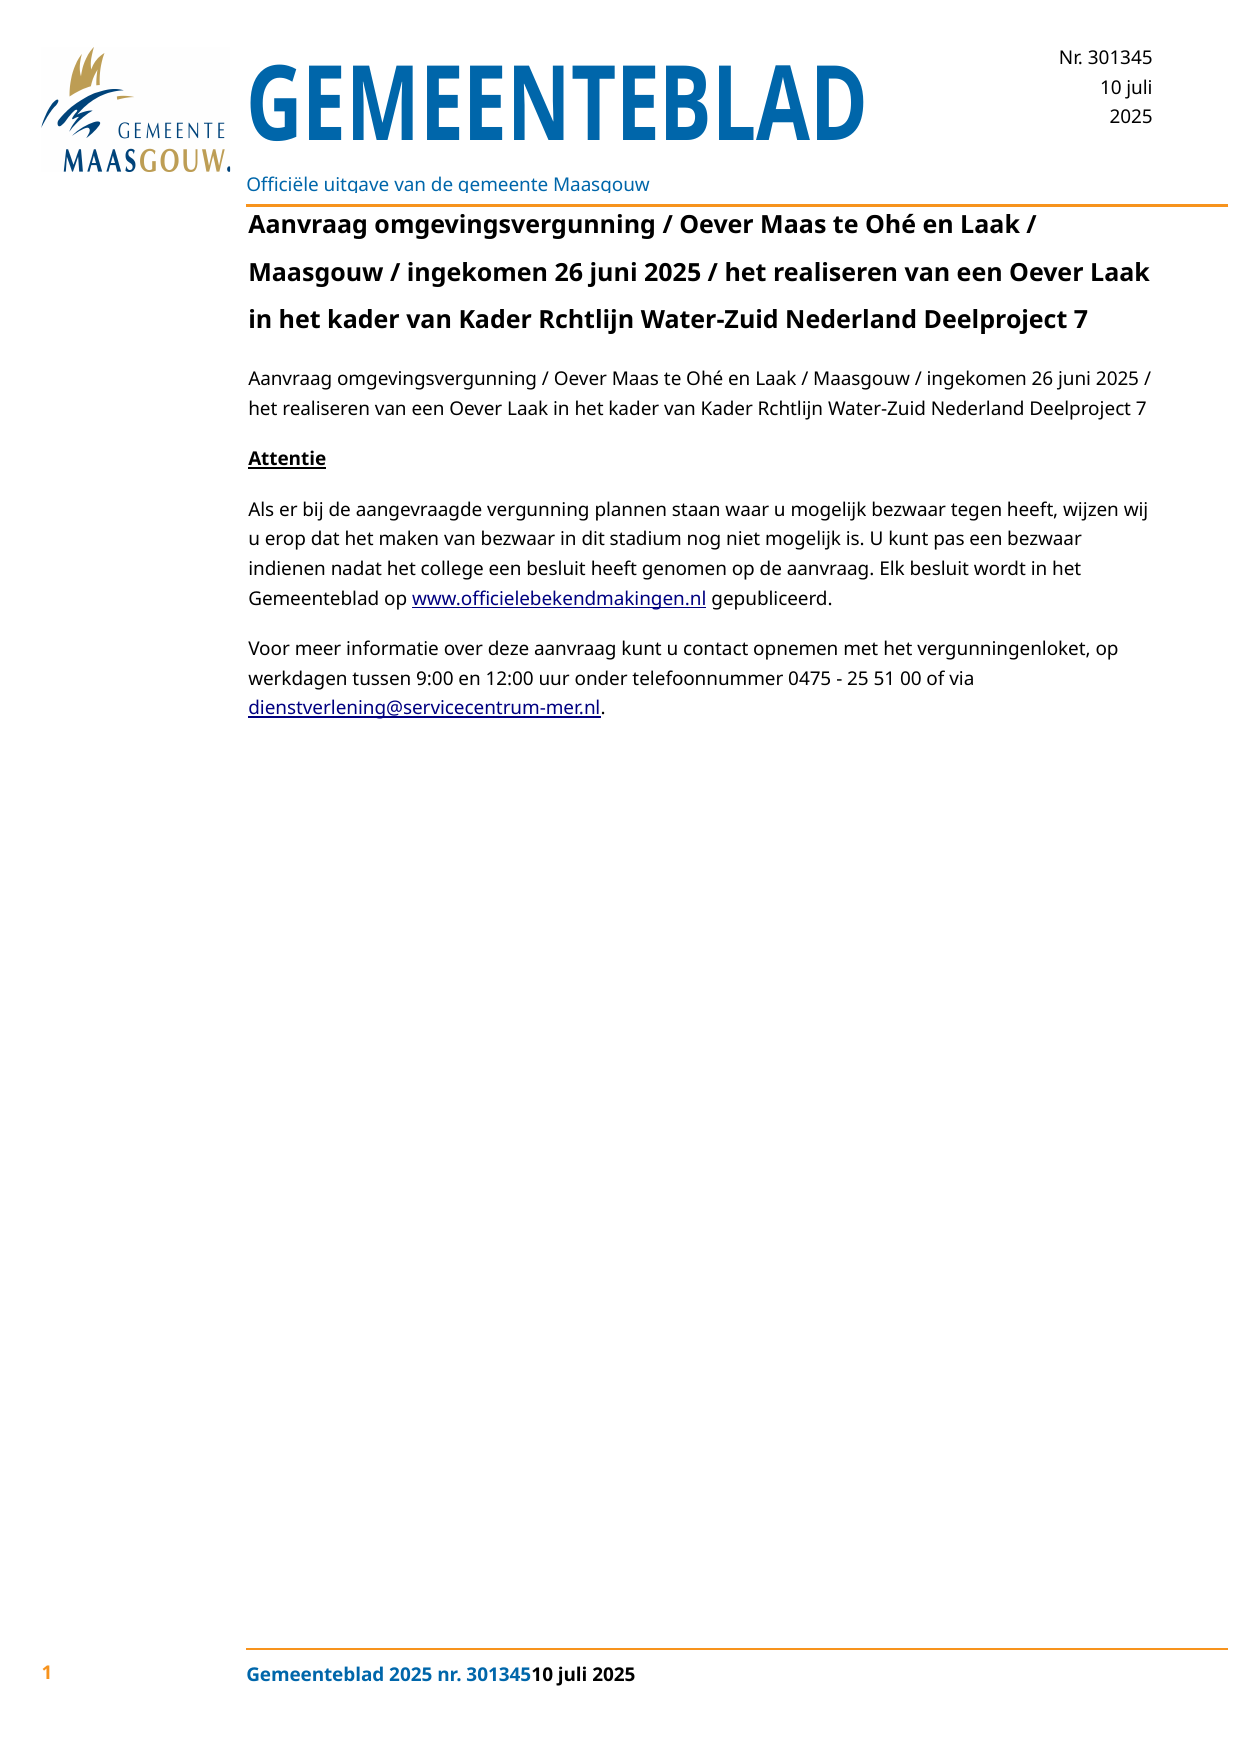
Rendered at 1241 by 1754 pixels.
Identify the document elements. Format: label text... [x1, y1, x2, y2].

text Attentie [248, 446, 1152, 471]
text Aanvraag omgevingsvergunning / Oever Maas te Ohé en Laak / Maasgouw / ingekomen 26 juni 2025 / het realiseren van een Oever Laak in het kader van Kader Rchtlijn Water-Zuid Nederland Deelproject 7 [248, 207, 1152, 336]
text Aanvraag omgevingsvergunning / Oever Maas te Ohé en Laak / Maasgouw / ingekomen 26 juni 2025 / het realiseren van een Oever Laak in het kader van Kader Rchtlijn Water-Zuid Nederland Deelproject 7 [248, 366, 1152, 421]
text Voor meer informatie over deze aanvraag kunt u contact opnemen met het vergunningenloket, op werkdagen tussen 9:00 en 12:00 uur onder telefoonnummer 0475 - 25 51 00 of via dienstverlening@servicecentrum-mer.nl. [248, 635, 1152, 720]
text Als er bij de aangevraagde vergunning plannen staan waar u mogelijk bezwaar tegen heeft, wijzen wij u erop dat het maken van bezwaar in dit stadium nog niet mogelijk is. U kunt pas een bezwaar indienen nadat het college een besluit heeft genomen op de aanvraag. Elk besluit wordt in het Gemeenteblad op www.officielebekendmakingen.nl gepubliceerd. [248, 496, 1152, 610]
picture [41, 47, 231, 172]
